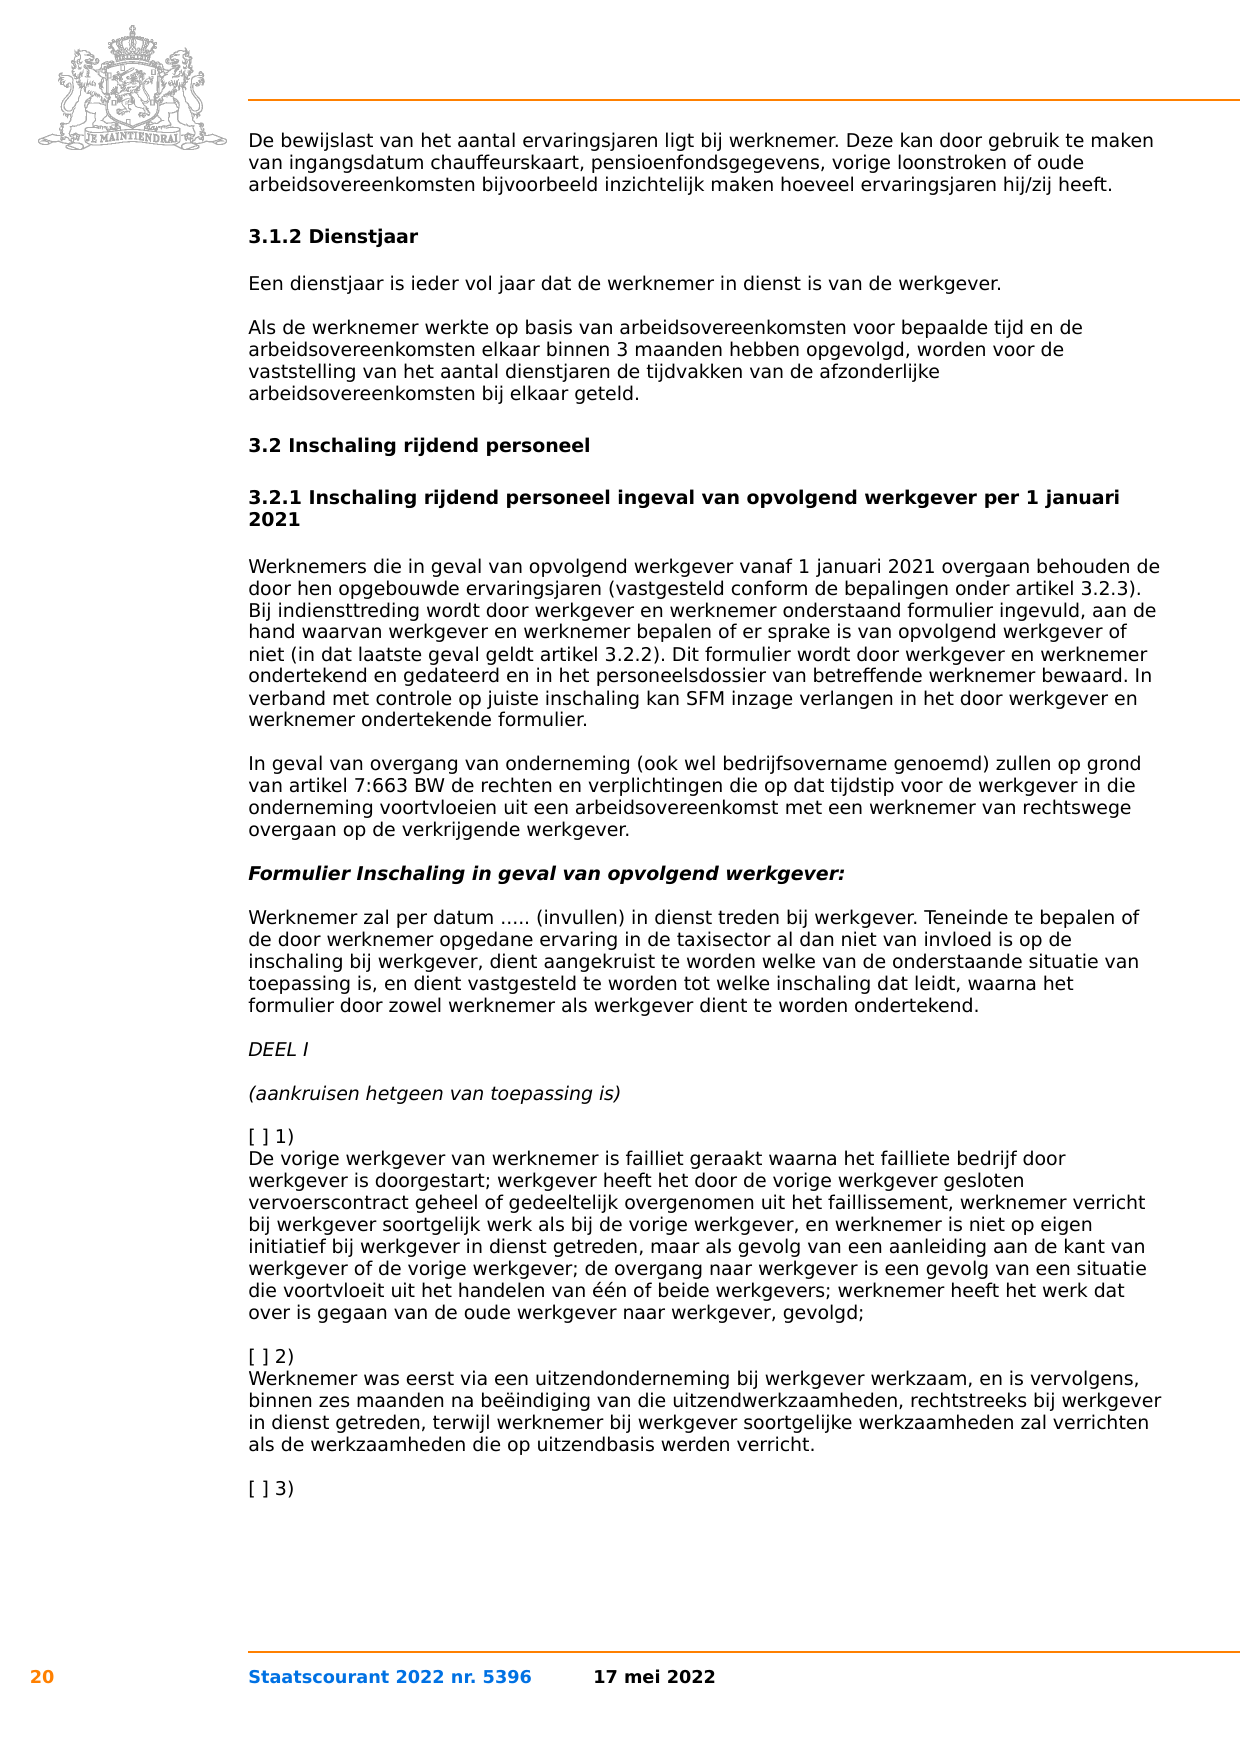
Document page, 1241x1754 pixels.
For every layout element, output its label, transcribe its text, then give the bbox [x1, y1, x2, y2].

text [ ] 2) [248, 1346, 1163, 1368]
text Werknemer was eerst via een uitzendonderneming bij werkgever werkzaam, en is vervolgens, binnen zes maanden na beëindiging van die uitzendwerkzaamheden, rechtstreeks bij werkgever in dienst getreden, terwijl werknemer bij werkgever soortgelijke werkzaamheden zal verrichten als de werkzaamheden die op uitzendbasis werden verricht. [248, 1368, 1163, 1456]
text In geval van overgang van onderneming (ook wel bedrijfsovername genoemd) zullen op grond van artikel 7:663 BW de rechten en verplichtingen die op dat tijdstip voor de werkgever in die onderneming voortvloeien uit een arbeidsovereenkomst met een werknemer van rechtswege overgaan op de verkrijgende werkgever. [248, 753, 1163, 841]
subtitle 3.2.1 Inschaling rijdend personeel ingeval van opvolgend werkgever per 1 januari 2021 [248, 487, 1163, 531]
text Een dienstjaar is ieder vol jaar dat de werknemer in dienst is van de werkgever. [248, 273, 1163, 295]
subtitle 3.2 Inschaling rijdend personeel [248, 434, 1163, 457]
subtitle DEEL I [248, 1039, 1163, 1061]
text Werknemers die in geval van opvolgend werkgever vanaf 1 januari 2021 overgaan behouden de door hen opgebouwde ervaringsjaren (vastgesteld conform de bepalingen onder artikel 3.2.3). Bij indiensttreding wordt door werkgever en werknemer onderstaand formulier ingevuld, aan de hand waarvan werkgever en werknemer bepalen of er sprake is van opvolgend werkgever of niet (in dat laatste geval geldt artikel 3.2.2). Dit formulier wordt door werkgever en werknemer ondertekend en gedateerd en in het personeelsdossier van betreffende werknemer bewaard. In verband met controle op juiste inschaling kan SFM inzage verlangen in het door werkgever en werknemer ondertekende formulier. [248, 556, 1163, 731]
text Werknemer zal per datum ..... (invullen) in dienst treden bij werkgever. Teneinde te bepalen of de door werknemer opgedane ervaring in de taxisector al dan niet van invloed is op de inschaling bij werkgever, dient aangekruist te worden welke van de onderstaande situatie van toepassing is, en dient vastgesteld te worden tot welke inschaling dat leidt, waarna het formulier door zowel werknemer als werkgever dient te worden ondertekend. [248, 907, 1163, 1017]
subtitle 3.1.2 Dienstjaar [248, 226, 1163, 248]
text De bewijslast van het aantal ervaringsjaren ligt bij werknemer. Deze kan door gebruik te maken van ingangsdatum chauffeurskaart, pensioenfondsgegevens, vorige loonstroken of oude arbeidsovereenkomsten bijvoorbeeld inzichtelijk maken hoeveel ervaringsjaren hij/zij heeft. [248, 130, 1163, 196]
text Formulier Inschaling in geval van opvolgend werkgever: [248, 863, 1163, 885]
text [ ] 3) [248, 1478, 1163, 1500]
text De vorige werkgever van werknemer is failliet geraakt waarna het failliete bedrijf door werkgever is doorgestart; werkgever heeft het door de vorige werkgever gesloten vervoerscontract geheel of gedeeltelijk overgenomen uit het faillissement, werknemer verricht bij werkgever soortgelijk werk als bij de vorige werkgever, en werknemer is niet op eigen initiatief bij werkgever in dienst getreden, maar als gevolg van een aanleiding aan de kant van werkgever of de vorige werkgever; de overgang naar werkgever is een gevolg van een situatie die voortvloeit uit het handelen van één of beide werkgevers; werknemer heeft het werk dat over is gegaan van de oude werkgever naar werkgever, gevolgd; [248, 1148, 1163, 1324]
text [ ] 1) [248, 1126, 1163, 1148]
text (aankruisen hetgeen van toepassing is) [248, 1082, 1163, 1104]
text Als de werknemer werkte op basis van arbeidsovereenkomsten voor bepaalde tijd en de arbeidsovereenkomsten elkaar binnen 3 maanden hebben opgevolgd, worden voor de vaststelling van het aantal dienstjaren de tijdvakken van de afzonderlijke arbeidsovereenkomsten bij elkaar geteld. [248, 317, 1163, 404]
picture [38, 25, 227, 150]
